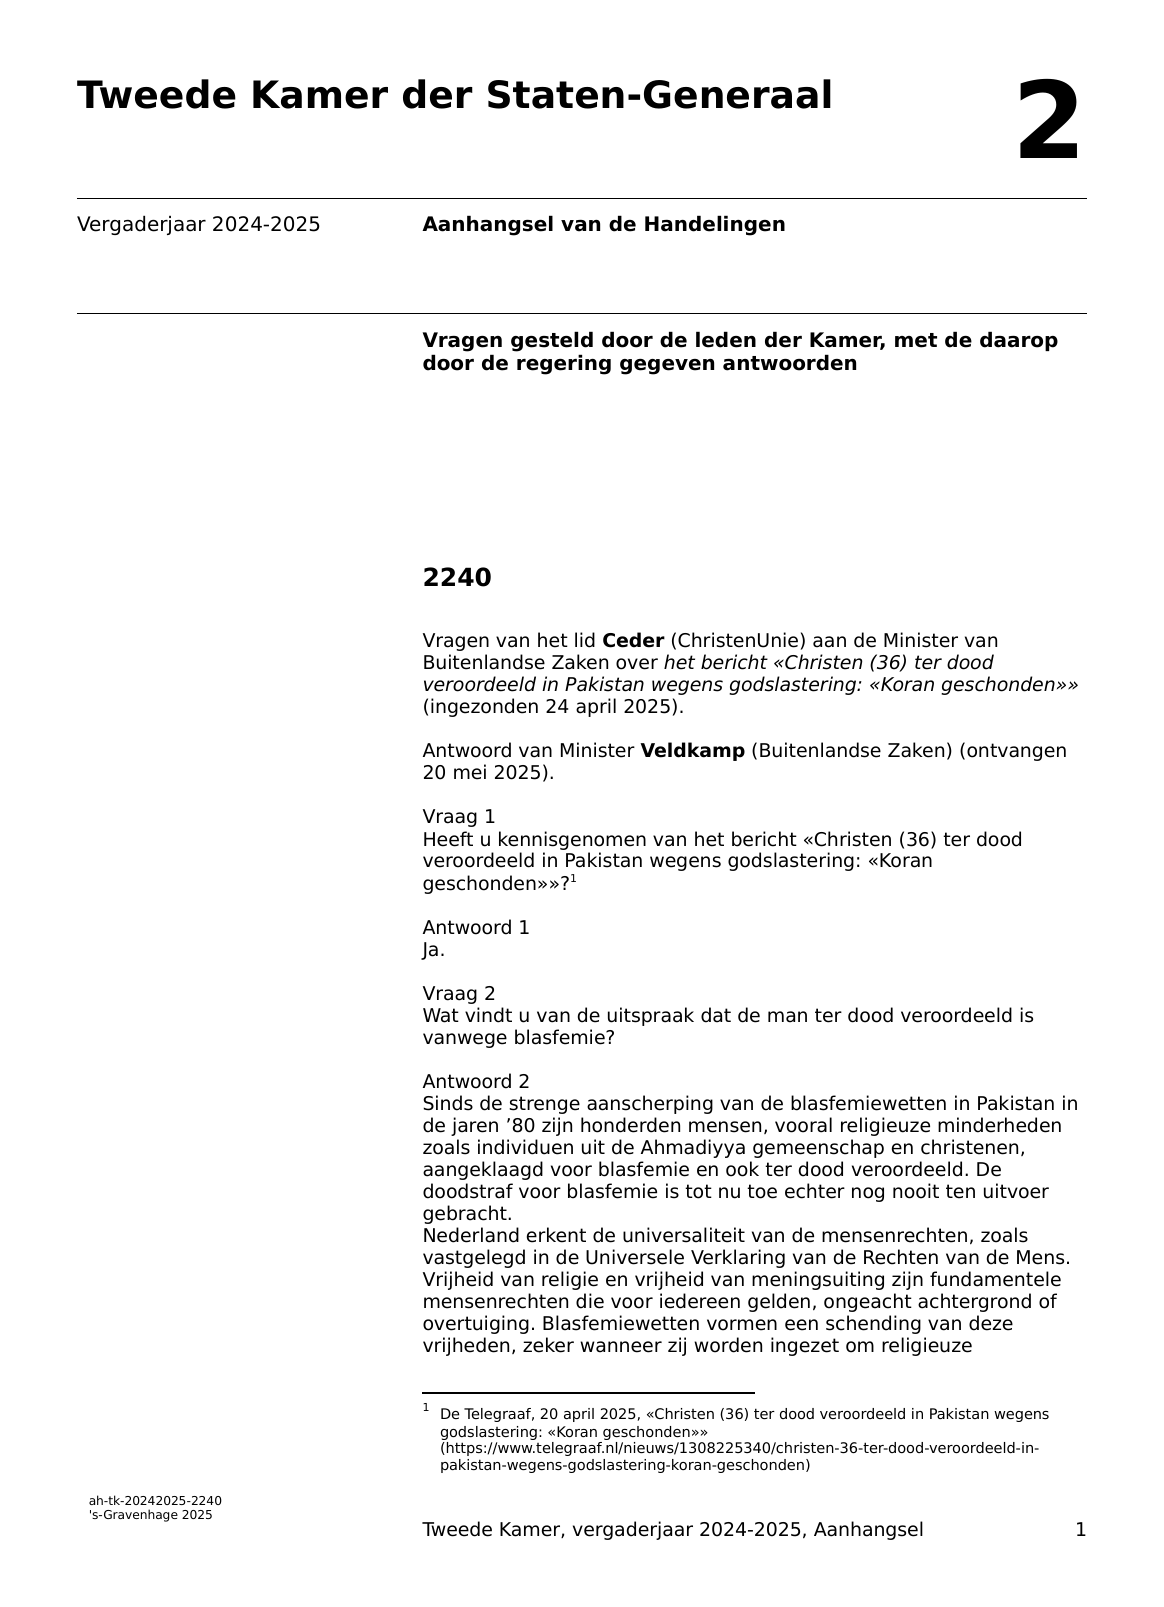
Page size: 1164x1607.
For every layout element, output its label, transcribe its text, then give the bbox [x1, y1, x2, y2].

table_cell [77, 314, 422, 375]
table_cell Aanhangsel van de Handelingen [422, 199, 1087, 313]
text Vraag 1 [422, 806, 1087, 828]
text De Telegraaf, 20 april 2025, «Christen (36) ter dood veroordeeld in Pakistan wegens godslastering: «Koran geschonden»» (https://www.telegraaf.nl/nieuws/1308225340/christen-36-ter-dood-veroordeeld-in-pakistan-wegens-godslastering-koran-geschonden) [422, 1402, 1087, 1474]
text Antwoord 2 [422, 1071, 1087, 1093]
text 's-Gravenhage 2025 [88, 1508, 323, 1522]
text Wat vindt u van de uitspraak dat de man ter dood veroordeeld is vanwege blasfemie? [422, 1005, 1087, 1049]
text Nederland erkent de universaliteit van de mensenrechten, zoals vastgelegd in de Universele Verklaring van de Rechten van de Mens. Vrijheid van religie en vrijheid van meningsuiting zijn fundamentele mensenrechten die voor iedereen gelden, ongeacht achtergrond of overtuiging. Blasfemiewetten vormen een schending van deze vrijheden, zeker wanneer zij worden ingezet om religieuze [422, 1225, 1087, 1357]
text Antwoord 1 [422, 917, 1087, 938]
text Antwoord van Minister Veldkamp (Buitenlandse Zaken) (ontvangen 20 mei 2025). [422, 740, 1087, 784]
text Ja. [422, 938, 1087, 961]
table_header 2 [886, 59, 1087, 198]
text Heeft u kennisgenomen van het bericht «Christen (36) ter dood veroordeeld in Pakistan wegens godslastering: «Koran geschonden»»? [422, 828, 1087, 894]
text Vraag 2 [422, 983, 1087, 1005]
table_cell Vragen gesteld door de leden der Kamer, met de daarop door de regering gegeven antwoorden [422, 314, 1087, 375]
text 2240 [422, 563, 1087, 592]
text ah-tk-20242025-2240 [88, 1494, 323, 1508]
text Sinds de strenge aanscherping van de blasfemiewetten in Pakistan in de jaren ’80 zijn honderden mensen, vooral religieuze minderheden zoals individuen uit de Ahmadiyya gemeenschap en christenen, aangeklaagd voor blasfemie en ook ter dood veroordeeld. De doodstraf voor blasfemie is tot nu toe echter nog nooit ten uitvoer gebracht. [422, 1093, 1087, 1225]
text Vragen van het lid Ceder (ChristenUnie) aan de Minister van Buitenlandse Zaken over het bericht «Christen (36) ter dood veroordeeld in Pakistan wegens godslastering: «Koran geschonden»» (ingezonden 24 april 2025). [422, 630, 1087, 718]
table_header Tweede Kamer der Staten-Generaal [77, 59, 886, 198]
table_cell Vergaderjaar 2024-2025 [77, 199, 422, 313]
